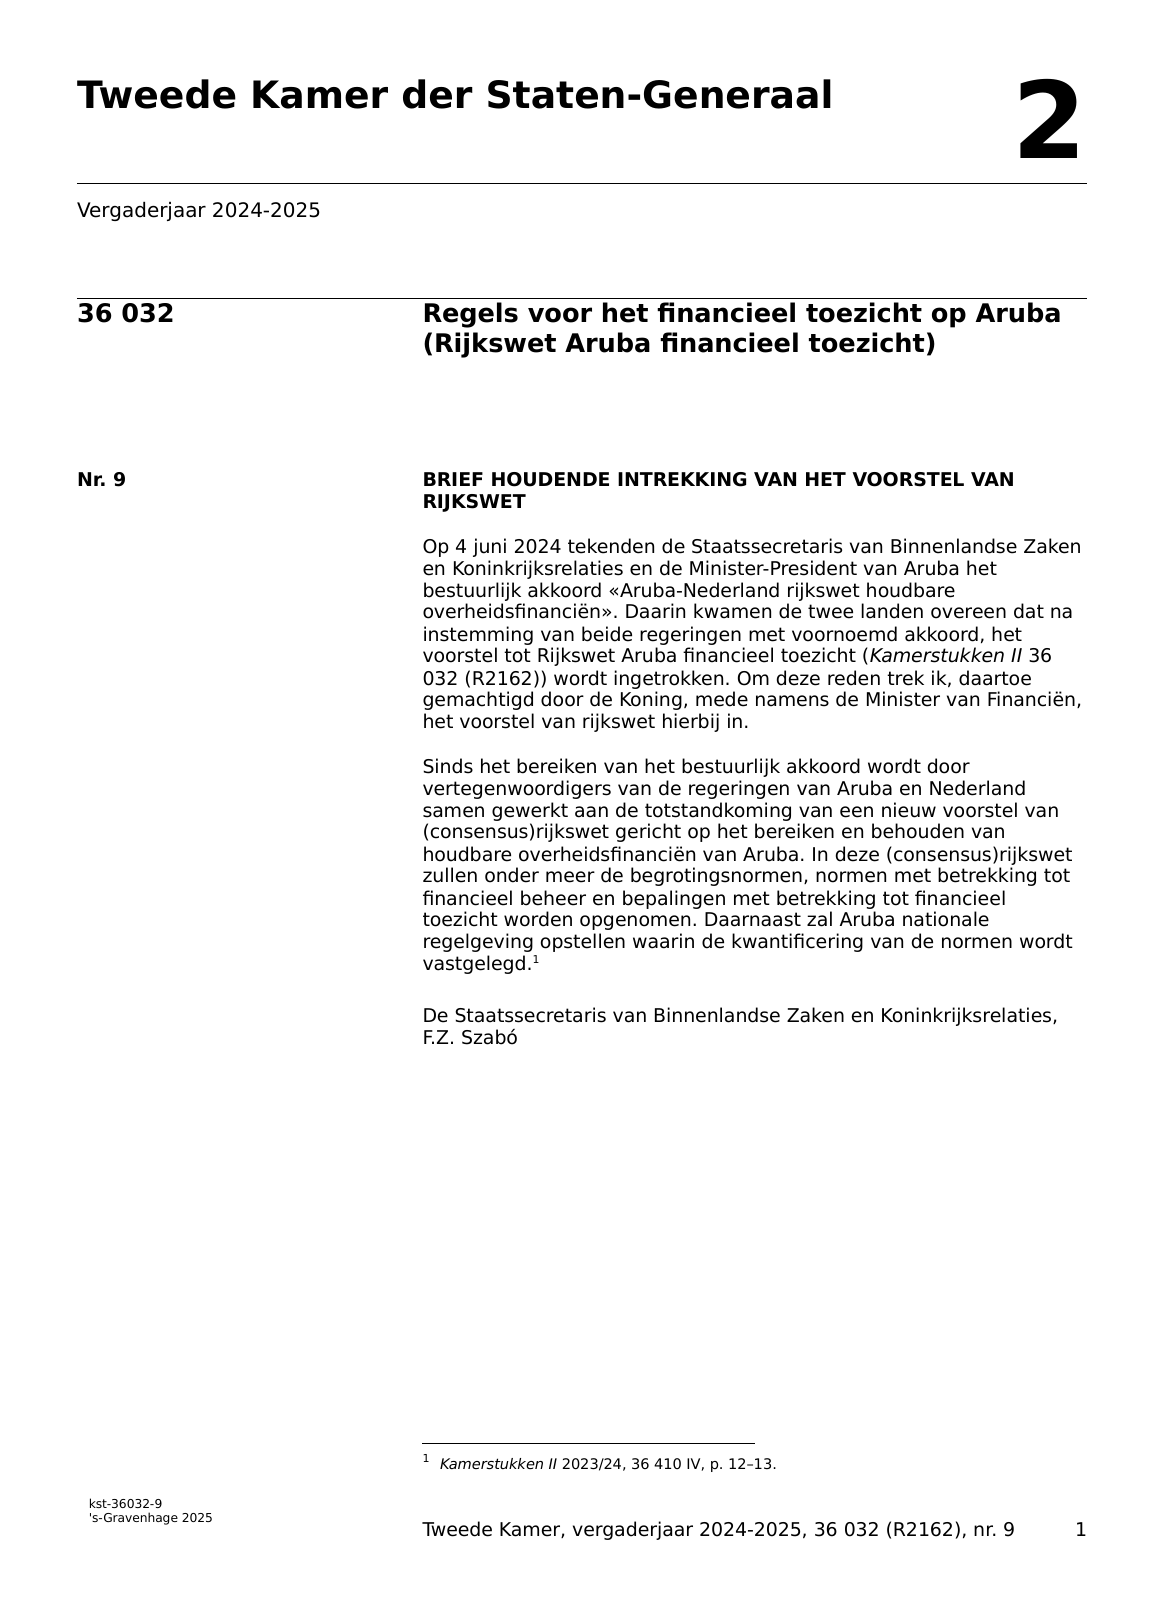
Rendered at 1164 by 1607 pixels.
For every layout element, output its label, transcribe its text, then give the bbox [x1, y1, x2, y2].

text De Staatssecretaris van Binnenlandse Zaken en Koninkrijksrelaties, F.Z. Szabó [422, 1005, 1087, 1049]
table_header 2 [886, 59, 1087, 183]
text Kamerstukken II 2023/24, 36 410 IV, p. 12–13. [422, 1452, 1087, 1474]
subtitle 36 032 Regels voor het financieel toezicht op Aruba (Rijkswet Aruba financieel toezicht) [77, 299, 1087, 358]
subtitle Nr. 9 BRIEF HOUDENDE INTREKKING VAN HET VOORSTEL VAN RIJKSWET [77, 469, 1087, 513]
text Op 4 juni 2024 tekenden de Staatssecretaris van Binnenlandse Zaken en Koninkrijksrelaties en de Minister-President van Aruba het bestuurlijk akkoord «Aruba-Nederland rijkswet houdbare overheidsfinanciën». Daarin kwamen de twee landen overeen dat na instemming van beide regeringen met voornoemd akkoord, het voorstel tot Rijkswet Aruba financieel toezicht (Kamerstukken II 36 032 (R2162)) wordt ingetrokken. Om deze reden trek ik, daartoe gemachtigd door de Koning, mede namens de Minister van Financiën, het voorstel van rijkswet hierbij in. [422, 536, 1087, 733]
text 's-Gravenhage 2025 [88, 1511, 323, 1525]
text kst-36032-9 [88, 1497, 323, 1511]
table_cell Vergaderjaar 2024-2025 [77, 184, 1087, 298]
text Sinds het bereiken van het bestuurlijk akkoord wordt door vertegenwoordigers van de regeringen van Aruba en Nederland samen gewerkt aan de totstandkoming van een nieuw voorstel van (consensus)rijkswet gericht op het bereiken en behouden van houdbare overheidsfinanciën van Aruba. In deze (consensus)rijkswet zullen onder meer de begrotingsnormen, normen met betrekking tot financieel beheer en bepalingen met betrekking tot financieel toezicht worden opgenomen. Daarnaast zal Aruba nationale regelgeving opstellen waarin de kwantificering van de normen wordt vastgelegd. [422, 756, 1087, 975]
table_header Tweede Kamer der Staten-Generaal [77, 59, 886, 183]
